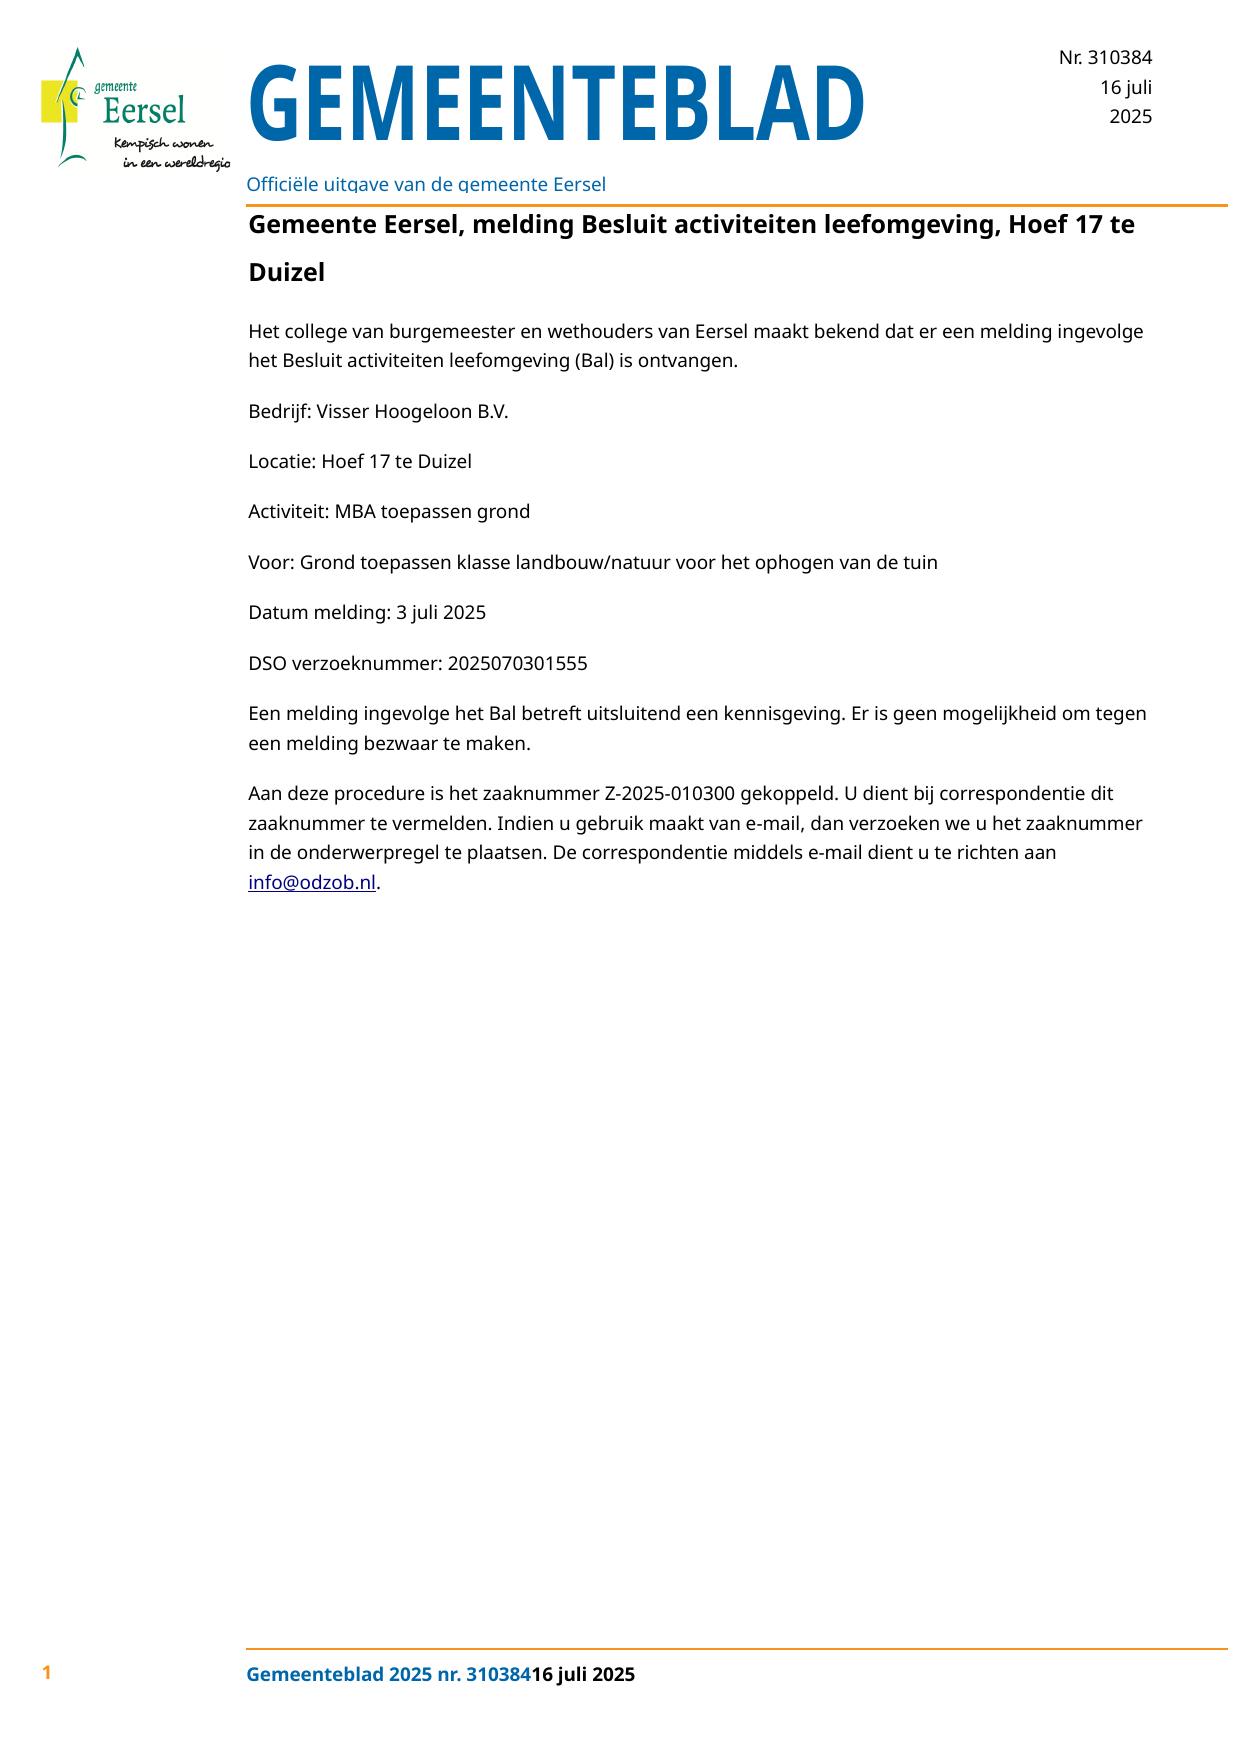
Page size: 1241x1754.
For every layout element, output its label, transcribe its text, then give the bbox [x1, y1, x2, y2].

text DSO verzoeknummer: 2025070301555 [248, 650, 1152, 676]
text Aan deze procedure is het zaaknummer Z-2025-010300 gekoppeld. U dient bij correspondentie dit zaaknummer te vermelden. Indien u gebruik maakt van e-mail, dan verzoeken we u het zaaknummer in de onderwerpregel te plaatsen. De correspondentie middels e-mail dient u te richten aan info@odzob.nl. [248, 780, 1152, 895]
text Voor: Grond toepassen klasse landbouw/natuur voor het ophogen van de tuin [248, 549, 1152, 575]
text Bedrijf: Visser Hoogeloon B.V. [248, 398, 1152, 424]
text Het college van burgemeester en wethouders van Eersel maakt bekend dat er een melding ingevolge het Besluit activiteiten leefomgeving (Bal) is ontvangen. [248, 318, 1152, 373]
picture [41, 47, 231, 172]
text Een melding ingevolge het Bal betreft uitsluitend een kennisgeving. Er is geen mogelijkheid om tegen een melding bezwaar te maken. [248, 700, 1152, 756]
text Gemeente Eersel, melding Besluit activiteiten leefomgeving, Hoef 17​ te Duizel [248, 207, 1152, 288]
text Activiteit: MBA toepassen grond [248, 499, 1152, 524]
text Datum melding: 3 juli 2025 [248, 599, 1152, 625]
text Locatie: Hoef 17​ te Duizel [248, 448, 1152, 474]
